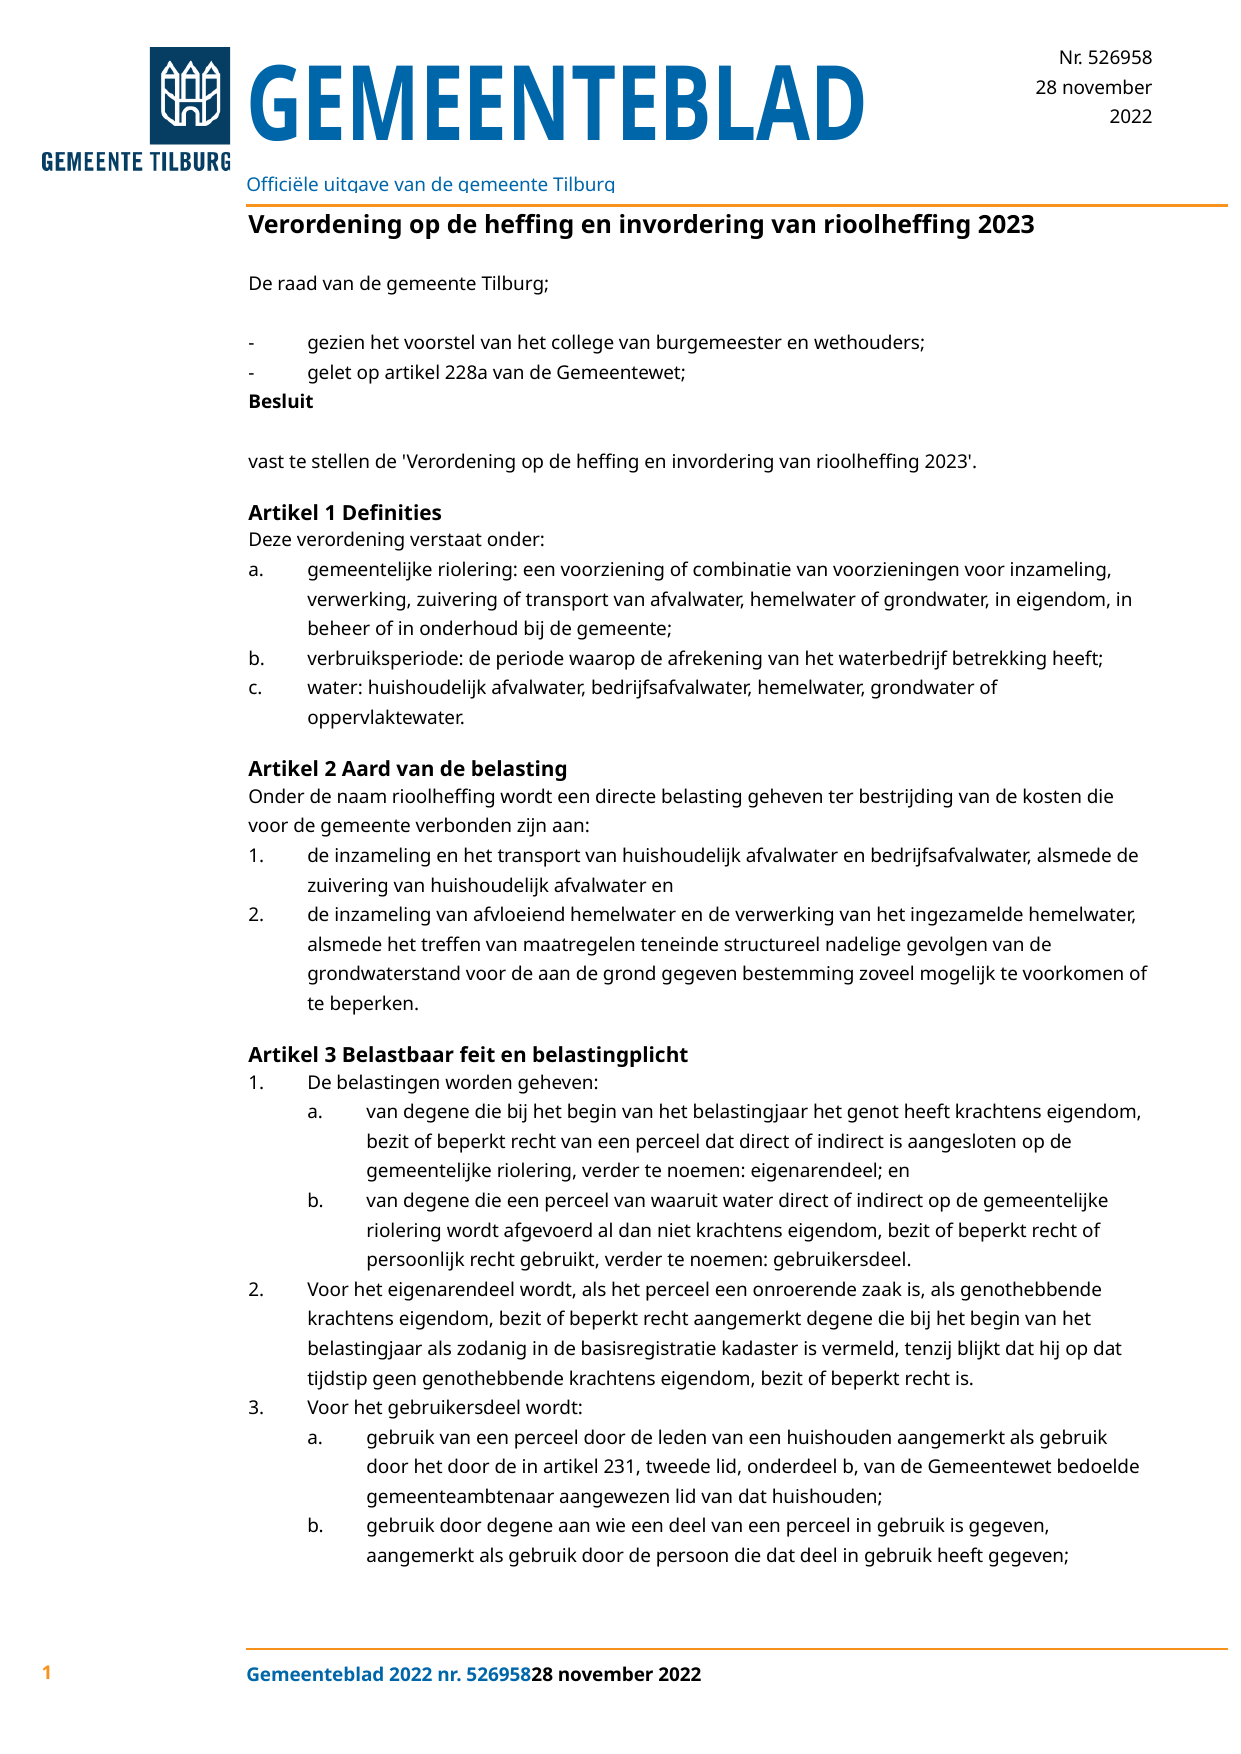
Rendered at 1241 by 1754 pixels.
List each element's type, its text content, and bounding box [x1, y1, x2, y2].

picture [41, 47, 231, 172]
text Artikel 2 Aard van de belasting [248, 754, 1152, 783]
text Deze verordening verstaat onder: [248, 527, 1152, 552]
text Artikel 1 Definities [248, 498, 1152, 527]
list de inzameling en het transport van huishoudelijk afvalwater en bedrijfsafvalwater, alsmede de zuivering van huishoudelijk afvalwater en [248, 842, 1152, 897]
list van degene die een perceel van waaruit water direct of indirect op de gemeentelijke riolering wordt afgevoerd al dan niet krachtens eigendom, bezit of beperkt recht of persoonlijk recht gebruikt, verder te noemen: gebruikersdeel. [307, 1187, 1152, 1272]
text De raad van de gemeente Tilburg; [248, 270, 1152, 296]
list gelet op artikel 228a van de Gemeentewet; [248, 359, 1152, 385]
text Artikel 3 Belastbaar feit en belastingplicht [248, 1041, 1152, 1069]
text Onder de naam rioolheffing wordt een directe belasting geheven ter bestrijding van de kosten die voor de gemeente verbonden zijn aan: [248, 783, 1152, 838]
text Besluit [248, 389, 1152, 414]
list De belastingen worden geheven: [248, 1069, 1152, 1095]
list verbruiksperiode: de periode waarop de afrekening van het waterbedrijf betrekking heeft; [248, 645, 1152, 671]
text vast te stellen de 'Verordening op de heffing en invordering van rioolheffing 2023'. [248, 448, 1152, 473]
list gebruik door degene aan wie een deel van een perceel in gebruik is gegeven, aangemerkt als gebruik door de persoon die dat deel in gebruik heeft gegeven; [307, 1513, 1152, 1568]
list de inzameling van afvloeiend hemelwater en de verwerking van het ingezamelde hemelwater, alsmede het treffen van maatregelen teneinde structureel nadelige gevolgen van de grondwaterstand voor de aan de grond gegeven bestemming zoveel mogelijk te voorkomen of te beperken. [248, 901, 1152, 1016]
list Voor het eigenarendeel wordt, als het perceel een onroerende zaak is, als genothebbende krachtens eigendom, bezit of beperkt recht aangemerkt degene die bij het begin van het belastingjaar als zodanig in de basisregistratie kadaster is vermeld, tenzij blijkt dat hij op dat tijdstip geen genothebbende krachtens eigendom, bezit of beperkt recht is. [248, 1276, 1152, 1391]
list gezien het voorstel van het college van burgemeester en wethouders; [248, 329, 1152, 355]
list water: huishoudelijk afvalwater, bedrijfsafvalwater, hemelwater, grondwater of oppervlaktewater. [248, 674, 1152, 730]
list van degene die bij het begin van het belastingjaar het genot heeft krachtens eigendom, bezit of beperkt recht van een perceel dat direct of indirect is aangesloten op de gemeentelijke riolering, verder te noemen: eigenarendeel; en [307, 1098, 1152, 1183]
list gebruik van een perceel door de leden van een huishouden aangemerkt als gebruik door het door de in artikel 231, tweede lid, onderdeel b, van de Gemeentewet bedoelde gemeenteambtenaar aangewezen lid van dat huishouden; [307, 1424, 1152, 1509]
list gemeentelijke riolering: een voorziening of combinatie van voorzieningen voor inzameling, verwerking, zuivering of transport van afvalwater, hemelwater of grondwater, in eigendom, in beheer of in onderhoud bij de gemeente; [248, 556, 1152, 641]
text Verordening op de heffing en invordering van rioolheffing 2023 [248, 207, 1152, 241]
list Voor het gebruikersdeel wordt: [248, 1394, 1152, 1420]
